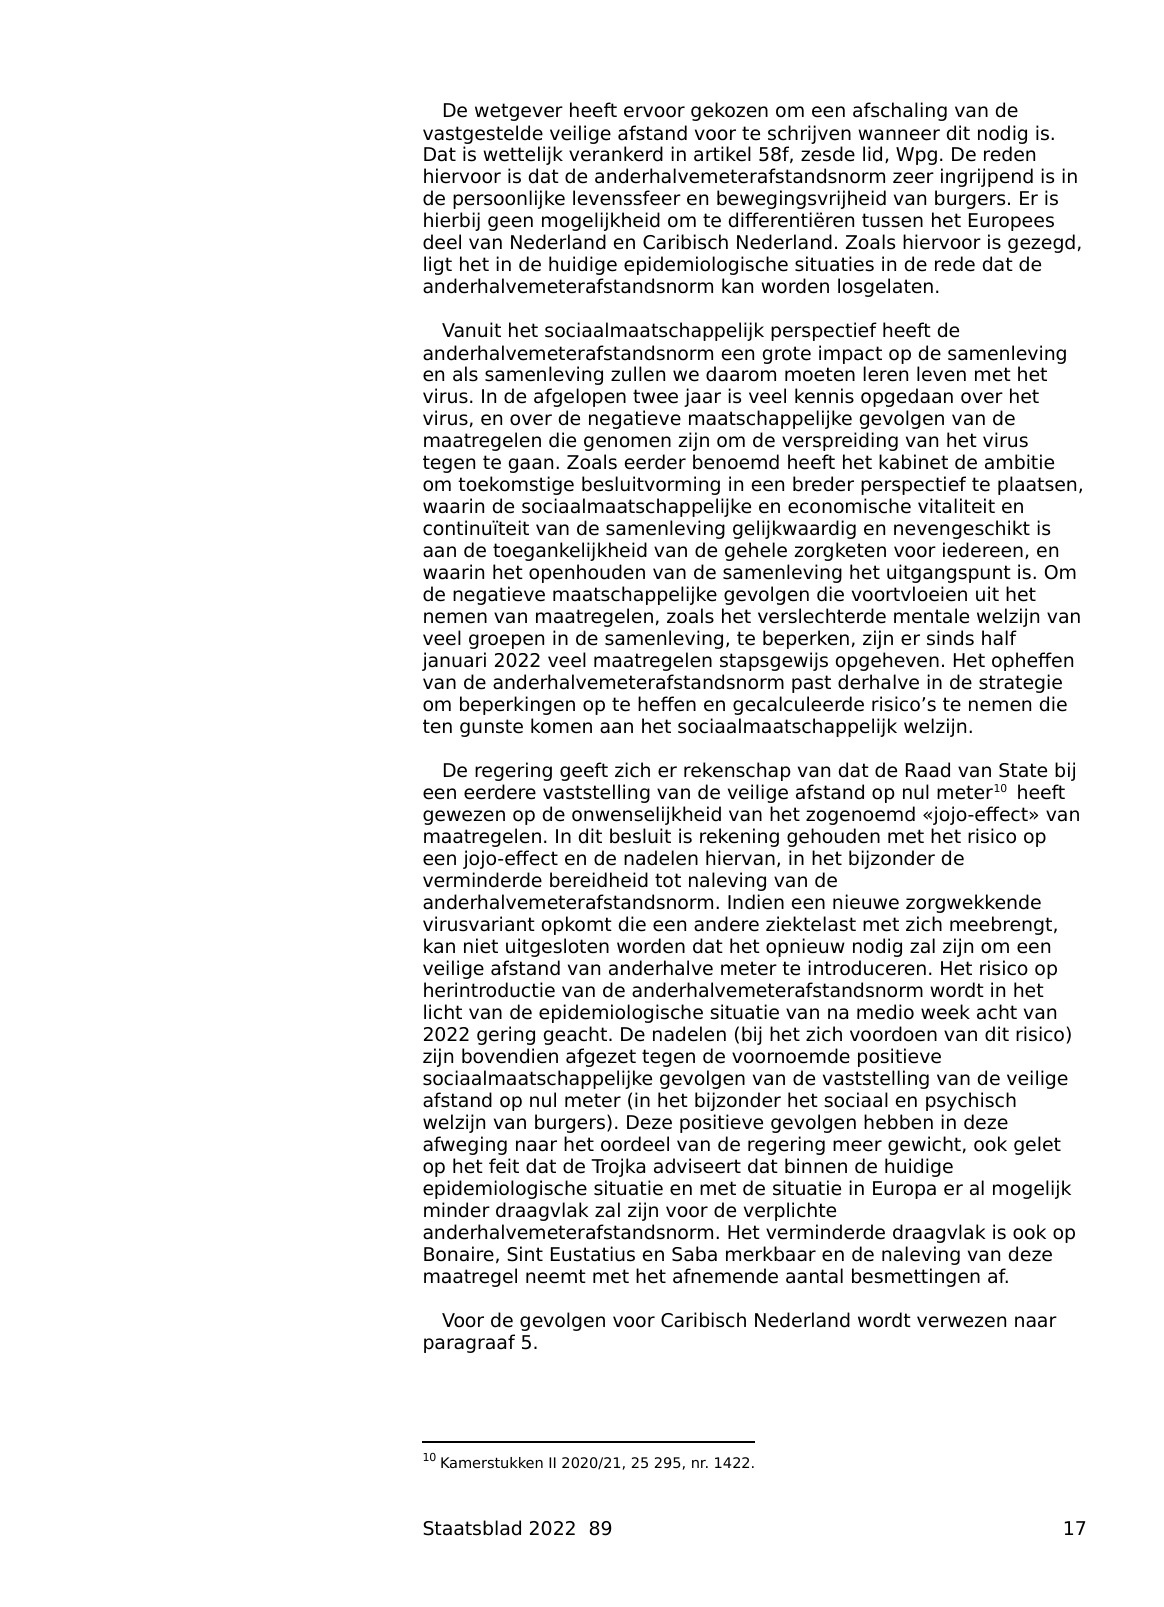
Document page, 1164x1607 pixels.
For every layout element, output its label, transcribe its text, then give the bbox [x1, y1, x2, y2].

text De wetgever heeft ervoor gekozen om een afschaling van de vastgestelde veilige afstand voor te schrijven wanneer dit nodig is. Dat is wettelijk verankerd in artikel 58f, zesde lid, Wpg. De reden hiervoor is dat de anderhalvemeterafstandsnorm zeer ingrijpend is in de persoonlijke levenssfeer en bewegingsvrijheid van burgers. Er is hierbij geen mogelijkheid om te differentiëren tussen het Europees deel van Nederland en Caribisch Nederland. Zoals hiervoor is gezegd, ligt het in de huidige epidemiologische situaties in de rede dat de anderhalvemeterafstandsnorm kan worden losgelaten. [422, 100, 1087, 298]
text Vanuit het sociaalmaatschappelijk perspectief heeft de anderhalvemeterafstandsnorm een grote impact op de samenleving en als samenleving zullen we daarom moeten leren leven met het virus. In de afgelopen twee jaar is veel kennis opgedaan over het virus, en over de negatieve maatschappelijke gevolgen van de maatregelen die genomen zijn om de verspreiding van het virus tegen te gaan. Zoals eerder benoemd heeft het kabinet de ambitie om toekomstige besluitvorming in een breder perspectief te plaatsen, waarin de sociaalmaatschappelijke en economische vitaliteit en continuïteit van de samenleving gelijkwaardig en nevengeschikt is aan de toegankelijkheid van de gehele zorgketen voor iedereen, en waarin het openhouden van de samenleving het uitgangspunt is. Om de negatieve maatschappelijke gevolgen die voortvloeien uit het nemen van maatregelen, zoals het verslechterde mentale welzijn van veel groepen in de samenleving, te beperken, zijn er sinds half januari 2022 veel maatregelen stapsgewijs opgeheven. Het opheffen van de anderhalvemeterafstandsnorm past derhalve in de strategie om beperkingen op te heffen en gecalculeerde risico’s te nemen die ten gunste komen aan het sociaalmaatschappelijk welzijn. [422, 320, 1087, 738]
text De regering geeft zich er rekenschap van dat de Raad van State bij een eerdere vaststelling van de veilige afstand op nul meter heeft gewezen op de onwenselijkheid van het zogenoemd «jojo-effect» van maatregelen. In dit besluit is rekening gehouden met het risico op een jojo-effect en de nadelen hiervan, in het bijzonder de verminderde bereidheid tot naleving van de anderhalvemeterafstandsnorm. Indien een nieuwe zorgwekkende virusvariant opkomt die een andere ziektelast met zich meebrengt, kan niet uitgesloten worden dat het opnieuw nodig zal zijn om een veilige afstand van anderhalve meter te introduceren. Het risico op herintroductie van de anderhalvemeterafstandsnorm wordt in het licht van de epidemiologische situatie van na medio week acht van 2022 gering geacht. De nadelen (bij het zich voordoen van dit risico) zijn bovendien afgezet tegen de voornoemde positieve sociaalmaatschappelijke gevolgen van de vaststelling van de veilige afstand op nul meter (in het bijzonder het sociaal en psychisch welzijn van burgers). Deze positieve gevolgen hebben in deze afweging naar het oordeel van de regering meer gewicht, ook gelet op het feit dat de Trojka adviseert dat binnen de huidige epidemiologische situatie en met de situatie in Europa er al mogelijk minder draagvlak zal zijn voor de verplichte anderhalvemeterafstandsnorm. Het verminderde draagvlak is ook op Bonaire, Sint Eustatius en Saba merkbaar en de naleving van deze maatregel neemt met het afnemende aantal besmettingen af. [422, 760, 1087, 1288]
text Voor de gevolgen voor Caribisch Nederland wordt verwezen naar paragraaf 5. [422, 1310, 1087, 1354]
text Kamerstukken II 2020/21, 25 295, nr. 1422. [422, 1451, 1087, 1473]
